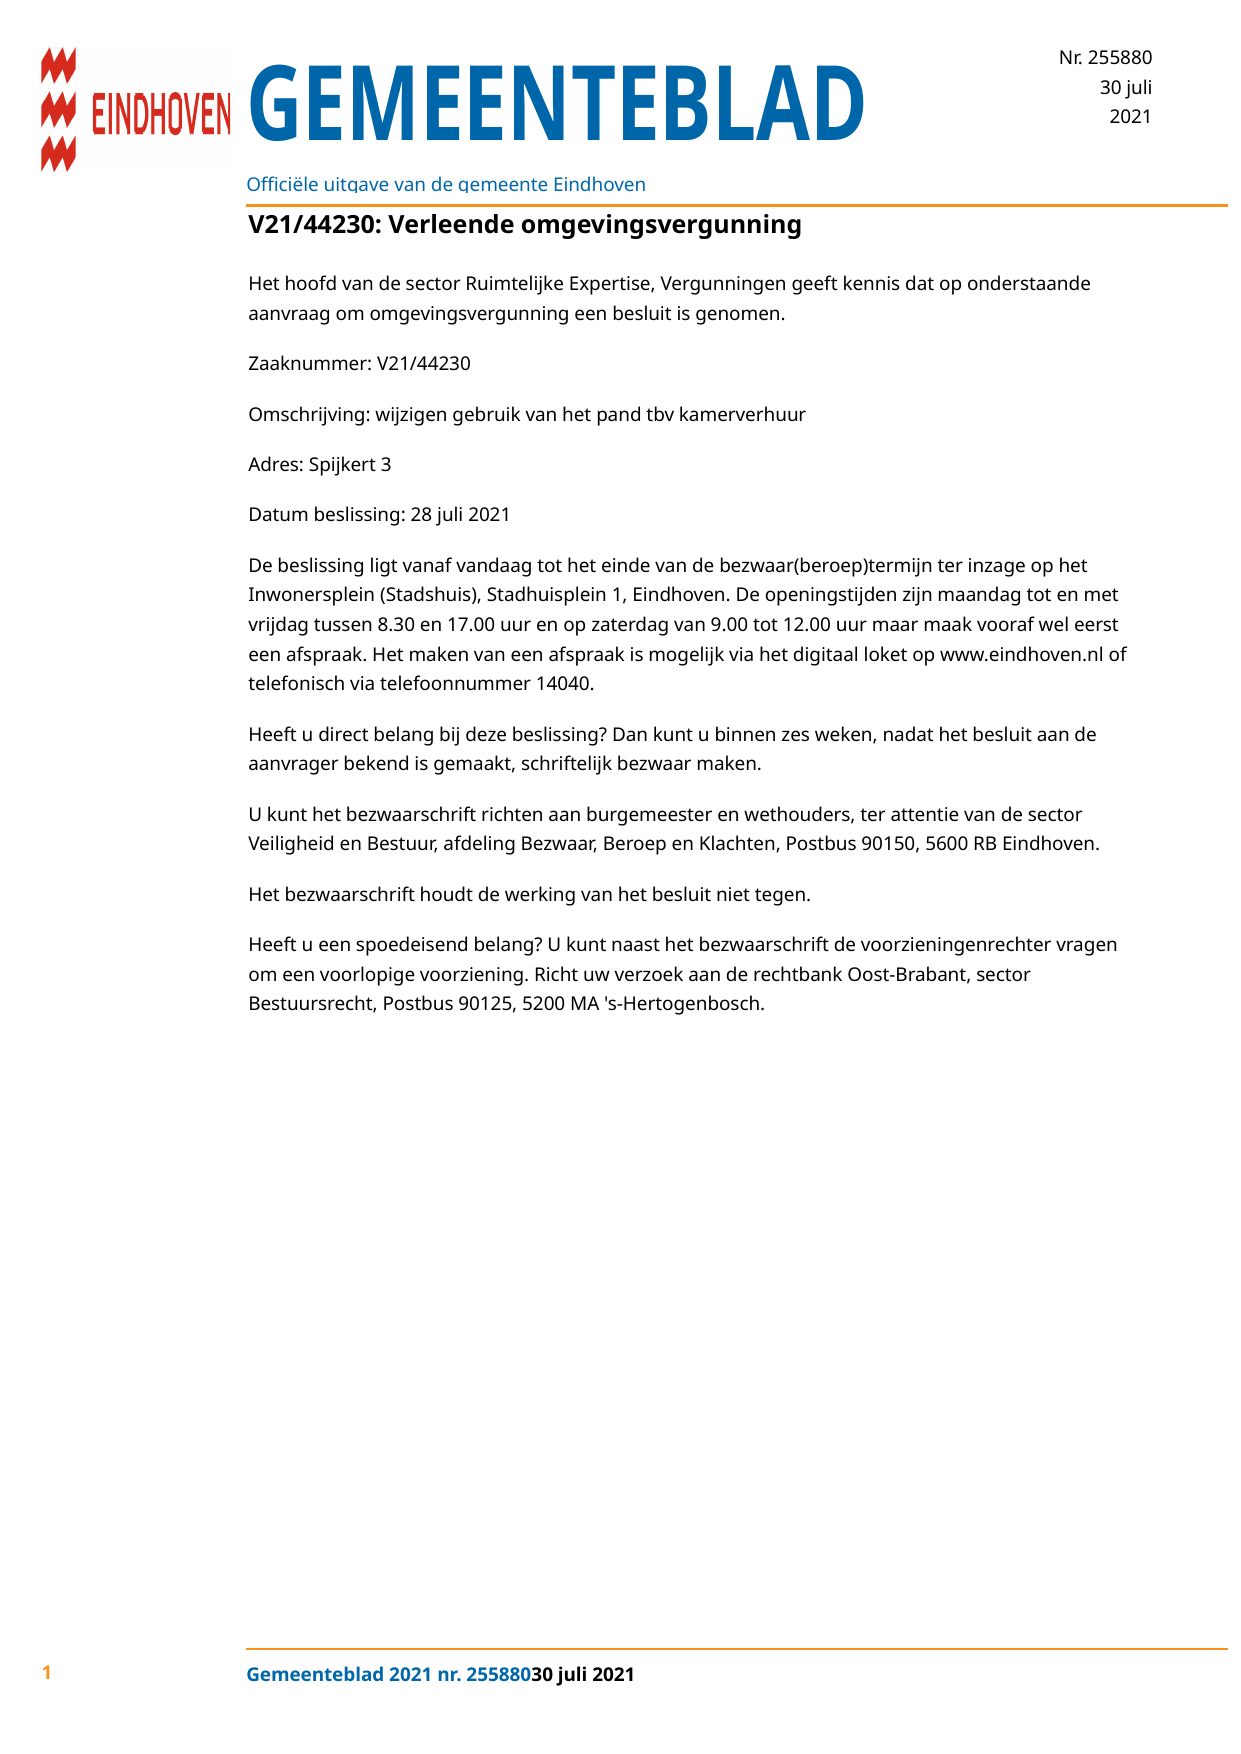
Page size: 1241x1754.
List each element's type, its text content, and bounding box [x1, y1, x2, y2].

text U kunt het bezwaarschrift richten aan burgemeester en wethouders, ter attentie van de sector Veiligheid en Bestuur, afdeling Bezwaar, Beroep en Klachten, Postbus 90150, 5600 RB Eindhoven. [248, 801, 1152, 856]
text Het hoofd van de sector Ruimtelijke Expertise, Vergunningen geeft kennis dat op onderstaande aanvraag om omgevingsvergunning een besluit is genomen. [248, 270, 1152, 326]
text Heeft u een spoedeisend belang? U kunt naast het bezwaarschrift de voorzieningenrechter vragen om een voorlopige voorziening. Richt uw verzoek aan de rechtbank Oost-Brabant, sector Bestuursrecht, Postbus 90125, 5200 MA 's-Hertogenbosch. [248, 931, 1152, 1016]
text Omschrijving: wijzigen gebruik van het pand tbv kamerverhuur [248, 401, 1152, 426]
text Zaaknummer: V21/44230 [248, 350, 1152, 376]
text Heeft u direct belang bij deze beslissing? Dan kunt u binnen zes weken, nadat het besluit aan de aanvrager bekend is gemaakt, schriftelijk bezwaar maken. [248, 721, 1152, 776]
text Adres: Spijkert 3 [248, 451, 1152, 477]
text Datum beslissing: 28 juli 2021 [248, 502, 1152, 527]
text Het bezwaarschrift houdt de werking van het besluit niet tegen. [248, 881, 1152, 906]
picture [41, 47, 231, 172]
text V21/44230: Verleende omgevingsvergunning [248, 207, 1152, 241]
text De beslissing ligt vanaf vandaag tot het einde van de bezwaar(beroep)termijn ter inzage op het Inwonersplein (Stadshuis), Stadhuisplein 1, Eindhoven. De openingstijden zijn maandag tot en met vrijdag tussen 8.30 en 17.00 uur en op zaterdag van 9.00 tot 12.00 uur maar maak vooraf wel eerst een afspraak. Het maken van een afspraak is mogelijk via het digitaal loket op www.eindhoven.nl of telefonisch via telefoonnummer 14040. [248, 552, 1152, 696]
